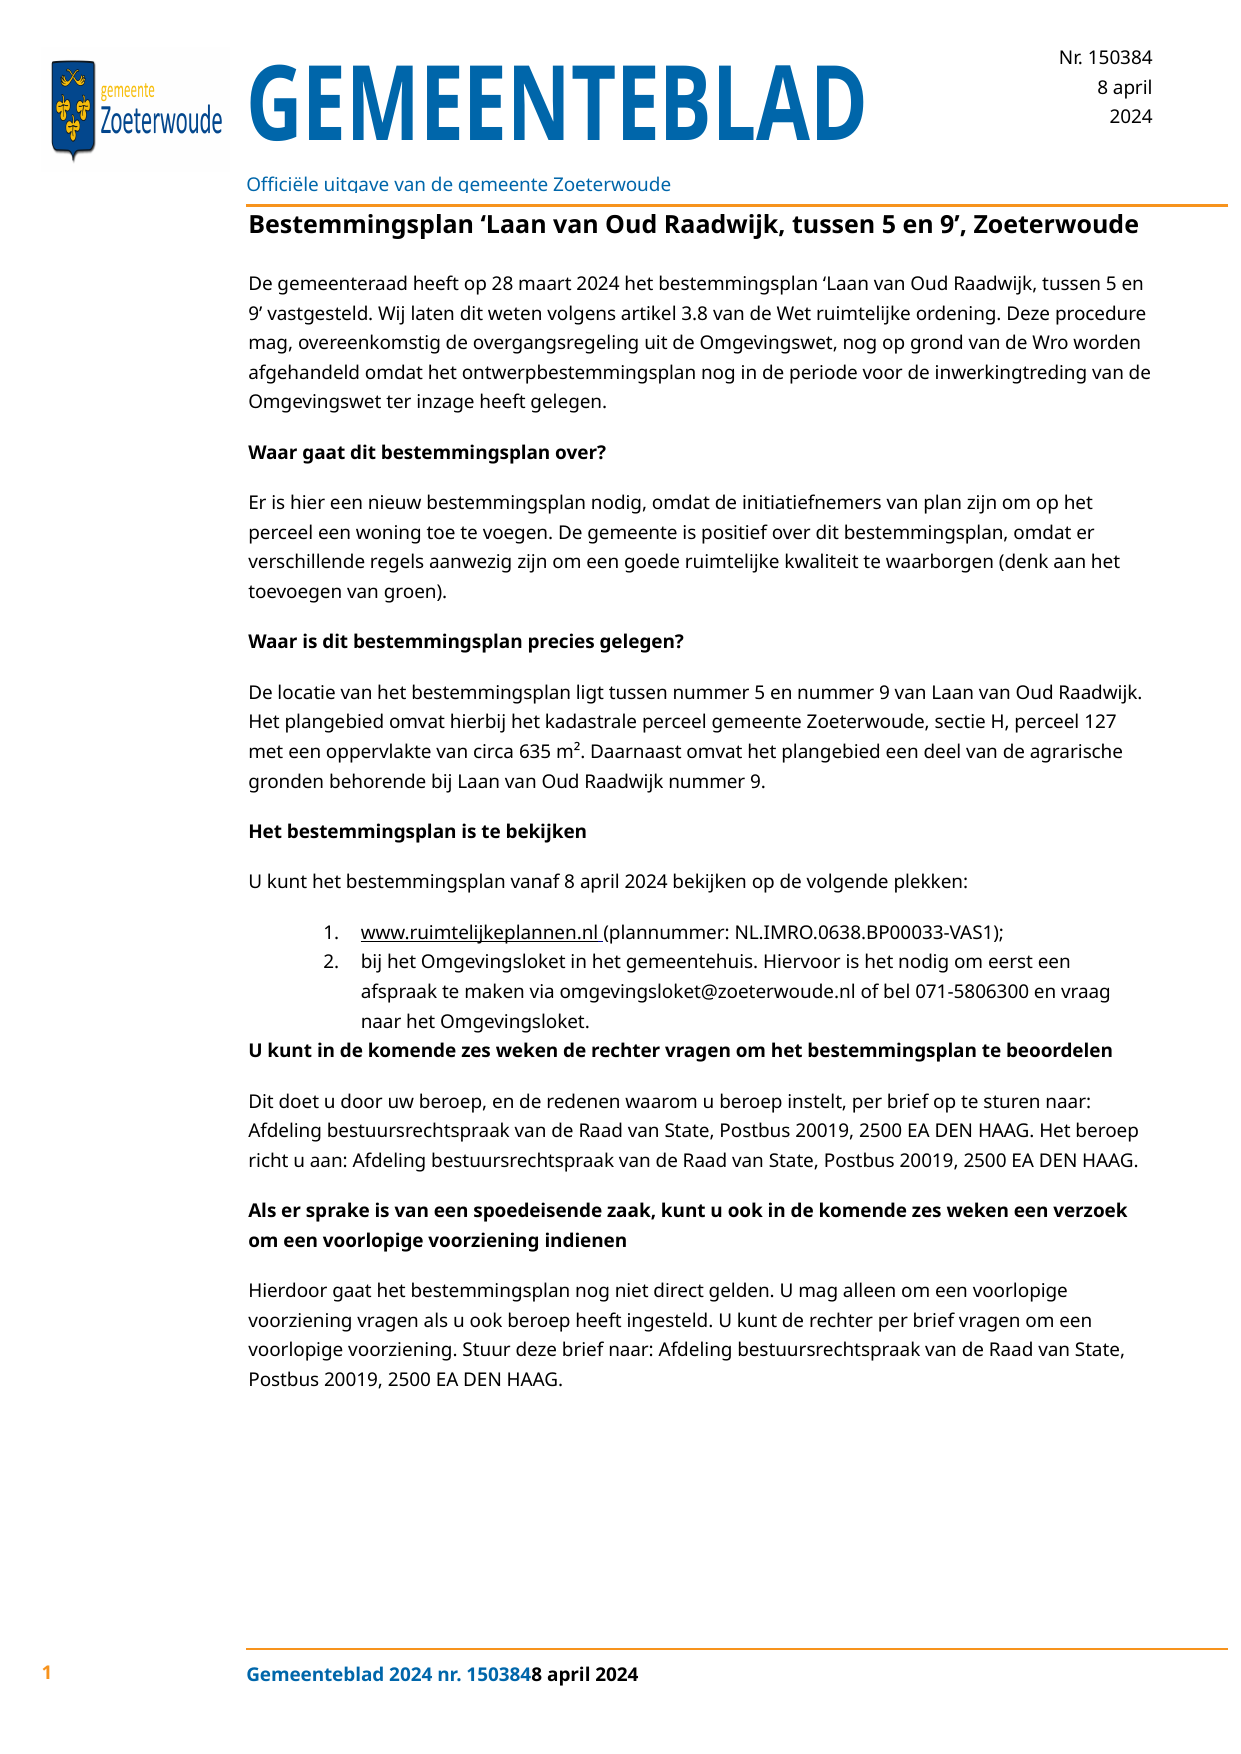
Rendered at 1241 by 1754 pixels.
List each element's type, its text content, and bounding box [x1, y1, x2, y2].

picture [41, 47, 231, 172]
text U kunt in de komende zes weken de rechter vragen om het bestemmingsplan te beoordelen [248, 1037, 1152, 1063]
text Als er sprake is van een spoedeisende zaak, kunt u ook in de komende zes weken een verzoek om een voorlopige voorziening indienen [248, 1197, 1152, 1253]
text Het bestemmingsplan is te bekijken [248, 818, 1152, 844]
text Dit doet u door uw beroep, en de redenen waarom u beroep instelt, per brief op te sturen naar: Afdeling bestuursrechtspraak van de Raad van State, Postbus 20019, 2500 EA DEN HAAG. Het beroep richt u aan: Afdeling bestuursrechtspraak van de Raad van State, Postbus 20019, 2500 EA DEN HAAG. [248, 1088, 1152, 1173]
text Er is hier een nieuw bestemmingsplan nodig, omdat de initiatiefnemers van plan zijn om op het perceel een woning toe te voegen. De gemeente is positief over dit bestemmingsplan, omdat er verschillende regels aanwezig zijn om een goede ruimtelijke kwaliteit te waarborgen (denk aan het toevoegen van groen). [248, 489, 1152, 604]
list bij het Omgevingsloket in het gemeentehuis. Hiervoor is het nodig om eerst een afspraak te maken via omgevingsloket@zoeterwoude.nl of bel 071-5806300 en vraag naar het Omgevingsloket. [323, 949, 1152, 1033]
text U kunt het bestemmingsplan vanaf 8 april 2024 bekijken op de volgende plekken: [248, 869, 1152, 894]
text De gemeenteraad heeft op 28 maart 2024 het bestemmingsplan ‘Laan van Oud Raadwijk, tussen 5 en 9’ vastgesteld. Wij laten dit weten volgens artikel 3.8 van de Wet ruimtelijke ordening. Deze procedure mag, overeenkomstig de overgangsregeling uit de Omgevingswet, nog op grond van de Wro worden afgehandeld omdat het ontwerpbestemmingsplan nog in de periode voor de inwerkingtreding van de Omgevingswet ter inzage heeft gelegen. [248, 270, 1152, 414]
text Bestemmingsplan ‘Laan van Oud Raadwijk, tussen 5 en 9’, Zoeterwoude [248, 207, 1152, 241]
text Hierdoor gaat het bestemmingsplan nog niet direct gelden. U mag alleen om een voorlopige voorziening vragen als u ook beroep heeft ingesteld. U kunt de rechter per brief vragen om een voorlopige voorziening. Stuur deze brief naar: Afdeling bestuursrechtspraak van de Raad van State, Postbus 20019, 2500 EA DEN HAAG. [248, 1277, 1152, 1392]
text Waar is dit bestemmingsplan precies gelegen? [248, 629, 1152, 654]
list www.ruimtelijkeplannen.nl (plannummer: NL.IMRO.0638.BP00033-VAS1); [323, 919, 1152, 945]
text Waar gaat dit bestemmingsplan over? [248, 439, 1152, 465]
text De locatie van het bestemmingsplan ligt tussen nummer 5 en nummer 9 van Laan van Oud Raadwijk. Het plangebied omvat hierbij het kadastrale perceel gemeente Zoeterwoude, sectie H, perceel 127 met een oppervlakte van circa 635 m². Daarnaast omvat het plangebied een deel van de agrarische gronden behorende bij Laan van Oud Raadwijk nummer 9. [248, 679, 1152, 793]
